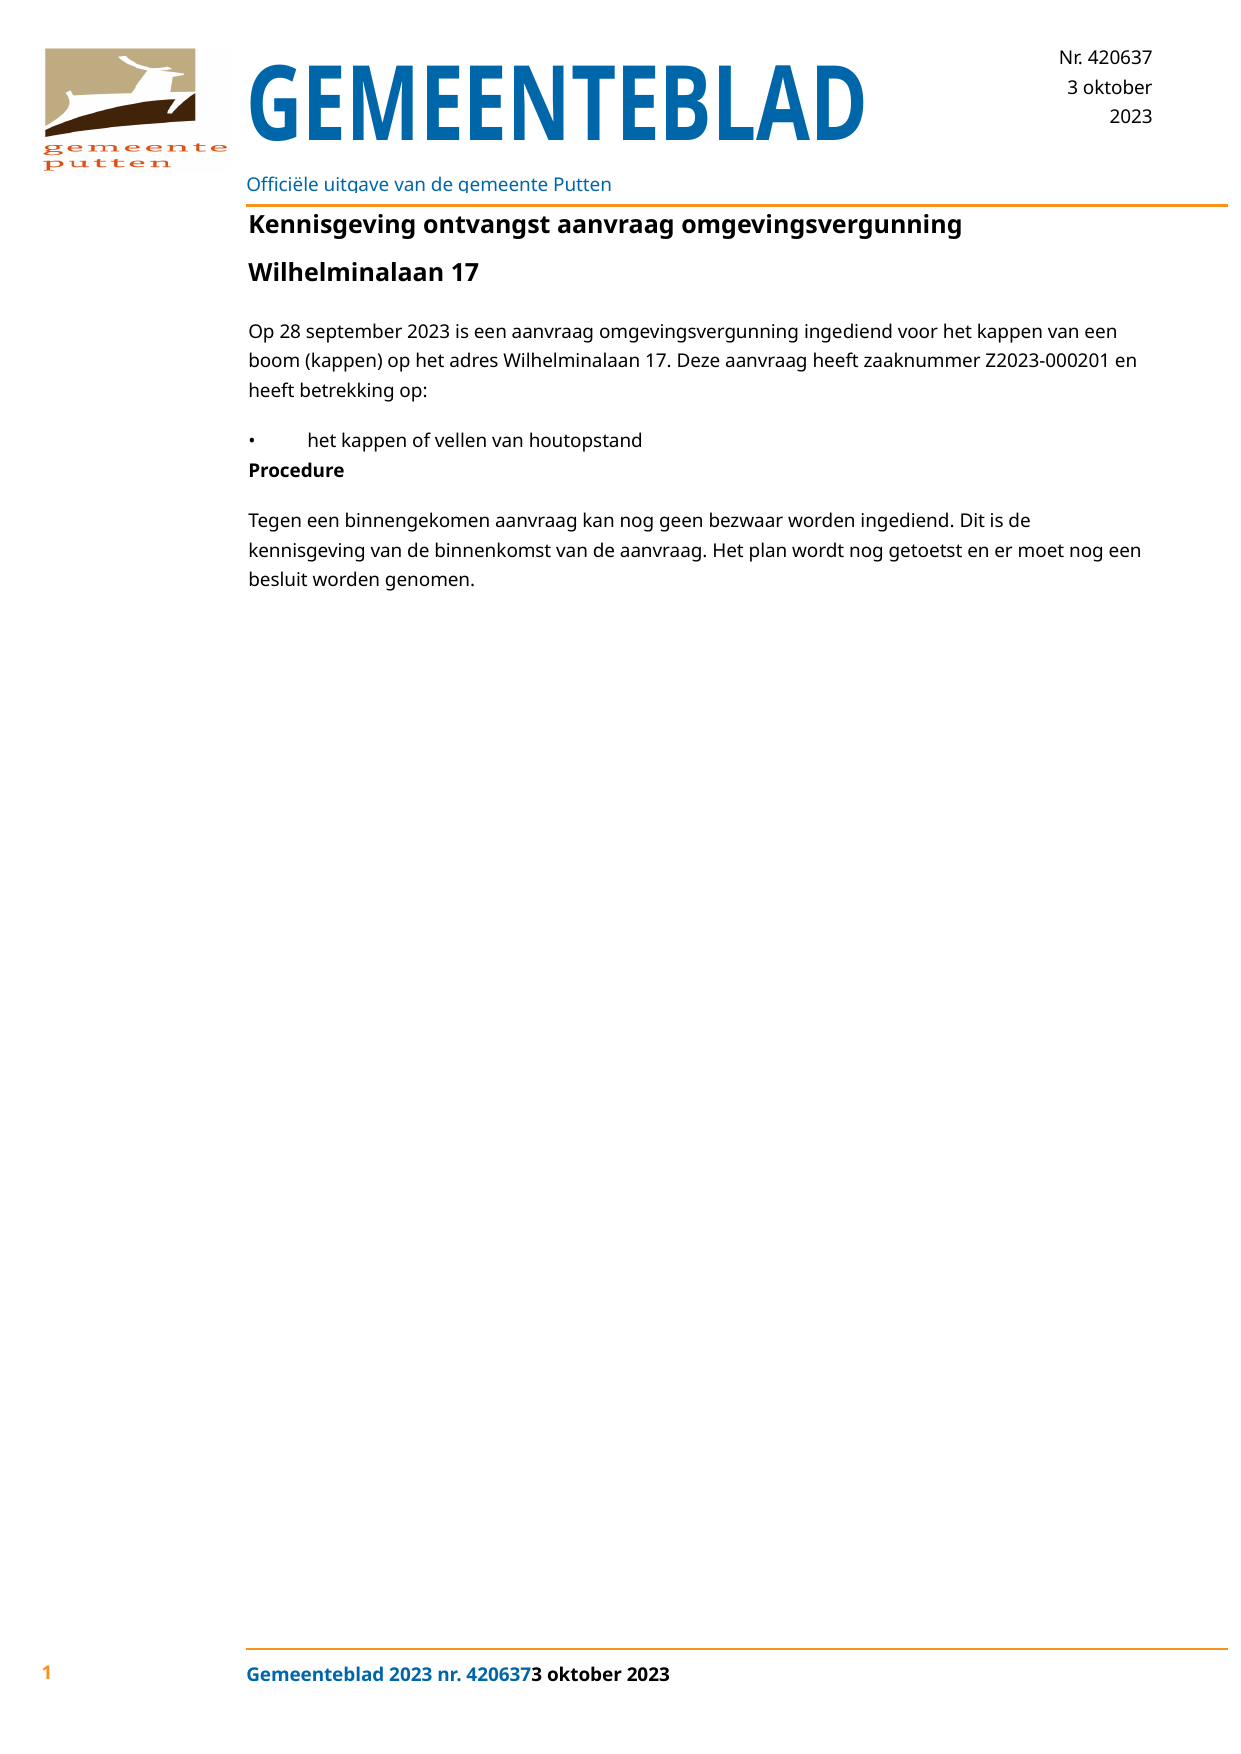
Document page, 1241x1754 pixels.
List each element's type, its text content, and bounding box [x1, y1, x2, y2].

text Op 28 september 2023 is een aanvraag omgevingsvergunning ingediend voor het kappen van een boom (kappen) op het adres Wilhelminalaan 17. Deze aanvraag heeft zaaknummer Z2023-000201 en heeft betrekking op: [248, 318, 1152, 403]
text Procedure [248, 457, 1152, 483]
text Tegen een binnengekomen aanvraag kan nog geen bezwaar worden ingediend. Dit is de kennisgeving van de binnenkomst van de aanvraag. Het plan wordt nog getoetst en er moet nog een besluit worden genomen. [248, 507, 1152, 592]
picture [41, 47, 231, 172]
list het kappen of vellen van houtopstand [248, 427, 1152, 453]
text Kennisgeving ontvangst aanvraag omgevingsvergunning Wilhelminalaan 17 [248, 207, 1152, 288]
